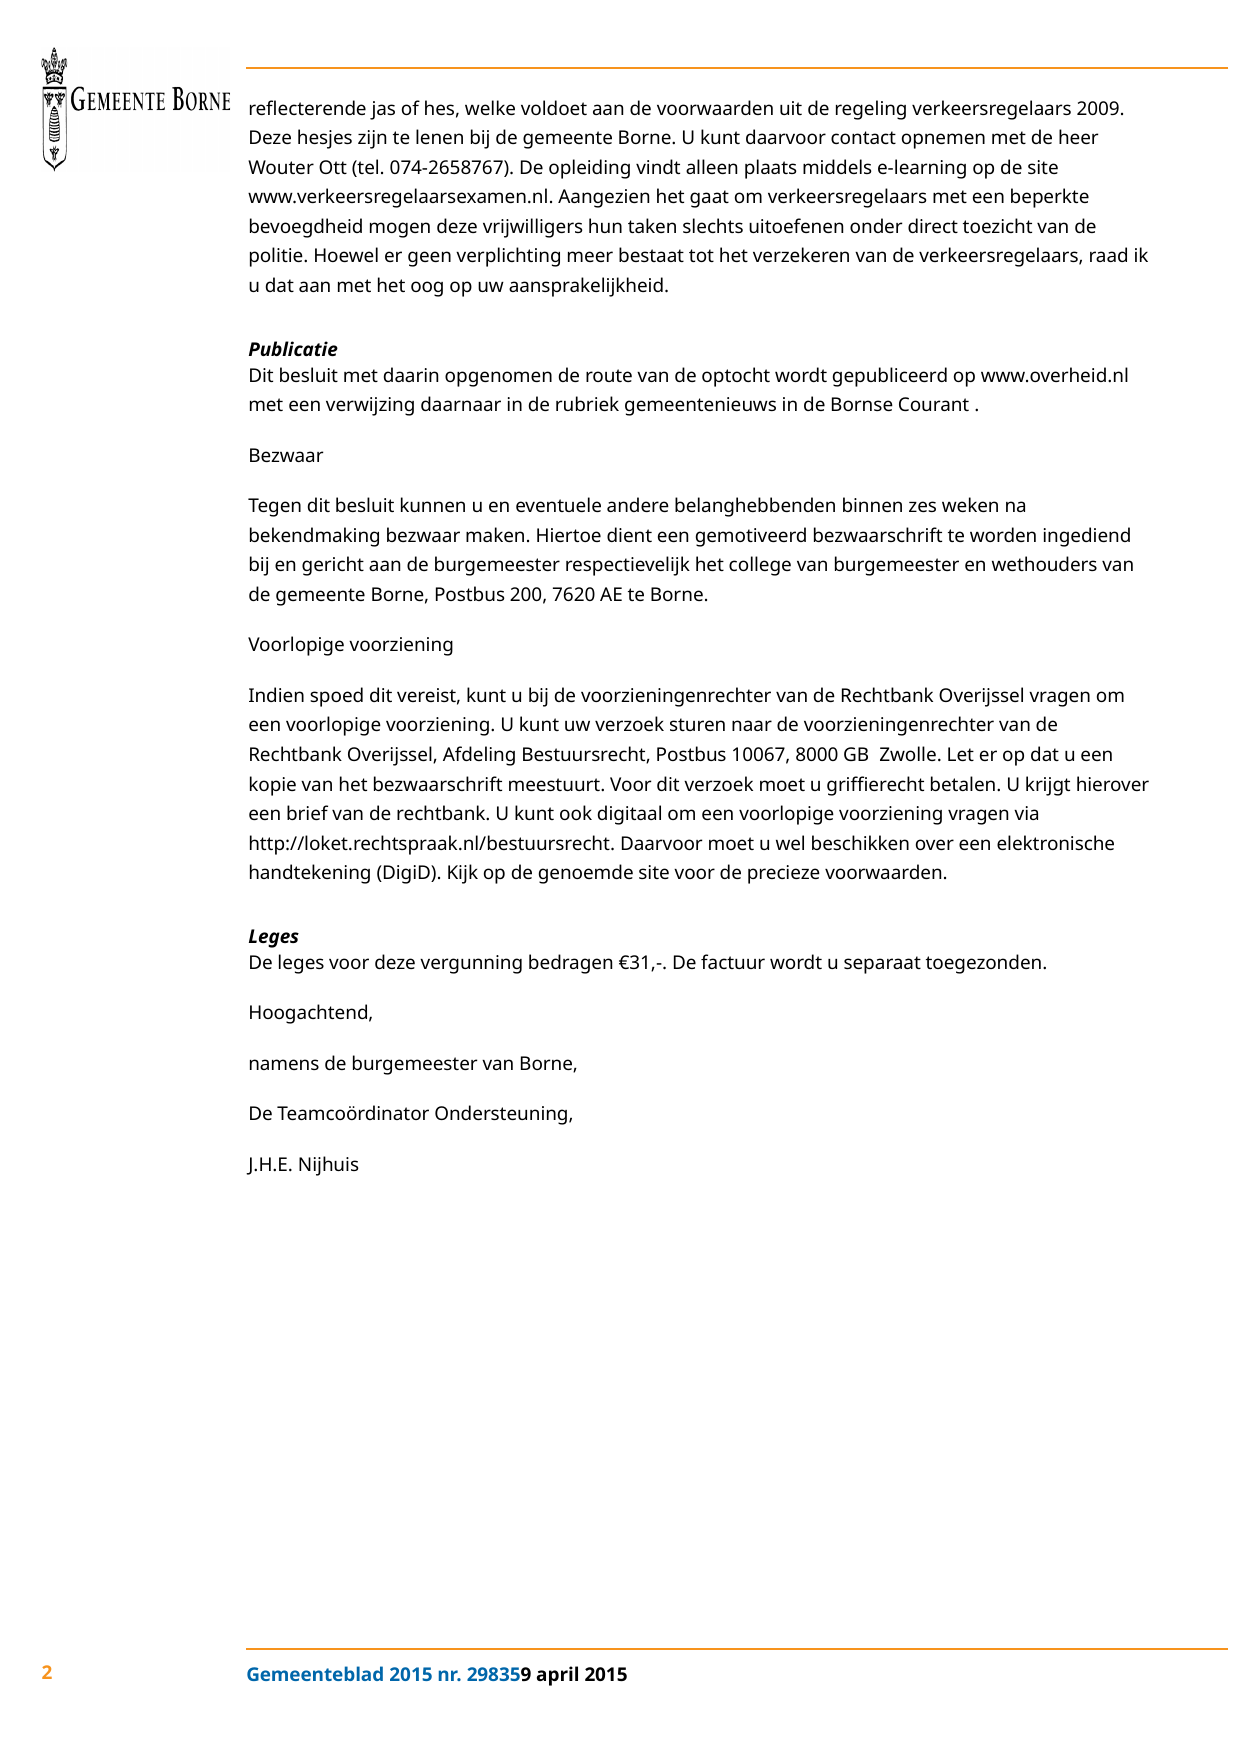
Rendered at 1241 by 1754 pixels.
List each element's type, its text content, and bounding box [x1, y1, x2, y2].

text J.H.E. Nijhuis [248, 1151, 1152, 1177]
text namens de burgemeester van Borne, [248, 1050, 1152, 1076]
text reflecterende jas of hes, welke voldoet aan de voorwaarden uit de regeling verkeersregelaars 2009. Deze hesjes zijn te lenen bij de gemeente Borne. U kunt daarvoor contact opnemen met de heer Wouter Ott (tel. 074-2658767). De opleiding vindt alleen plaats middels e-learning op de site www.verkeersregelaarsexamen.nl. Aangezien het gaat om verkeersregelaars met een beperkte bevoegdheid mogen deze vrijwilligers hun taken slechts uitoefenen onder direct toezicht van de politie. Hoewel er geen verplichting meer bestaat tot het verzekeren van de verkeersregelaars, raad ik u dat aan met het oog op uw aansprakelijkheid. [248, 95, 1152, 298]
text De Teamcoördinator Ondersteuning, [248, 1100, 1152, 1126]
text Tegen dit besluit kunnen u en eventuele andere belanghebbenden binnen zes weken na bekendmaking bezwaar maken. Hiertoe dient een gemotiveerd bezwaarschrift te worden ingediend bij en gericht aan de burgemeester respectievelijk het college van burgemeester en wethouders van de gemeente Borne, Postbus 200, 7620 AE te Borne. [248, 492, 1152, 607]
text Bezwaar [248, 442, 1152, 468]
picture [41, 47, 231, 172]
text Dit besluit met daarin opgenomen de route van de optocht wordt gepubliceerd op www.overheid.nl met een verwijzing daarnaar in de rubriek gemeentenieuws in de Bornse Courant . [248, 362, 1152, 417]
text De leges voor deze vergunning bedragen €31,-. De factuur wordt u separaat toegezonden. [248, 949, 1152, 975]
text Voorlopige voorziening [248, 632, 1152, 657]
text Hoogachtend, [248, 999, 1152, 1025]
text Leges [248, 923, 1152, 949]
text Publicatie [248, 336, 1152, 362]
text Indien spoed dit vereist, kunt u bij de voorzieningenrechter van de Rechtbank Overijssel vragen om een voorlopige voorziening. U kunt uw verzoek sturen naar de voorzieningenrechter van de Rechtbank Overijssel, Afdeling Bestuursrecht, Postbus 10067, 8000 GB Zwolle. Let er op dat u een kopie van het bezwaarschrift meestuurt. Voor dit verzoek moet u griffierecht betalen. U krijgt hierover een brief van de rechtbank. U kunt ook digitaal om een voorlopige voorziening vragen via http://loket.rechtspraak.nl/bestuursrecht. Daarvoor moet u wel beschikken over een elektronische handtekening (DigiD). Kijk op de genoemde site voor de precieze voorwaarden. [248, 682, 1152, 885]
